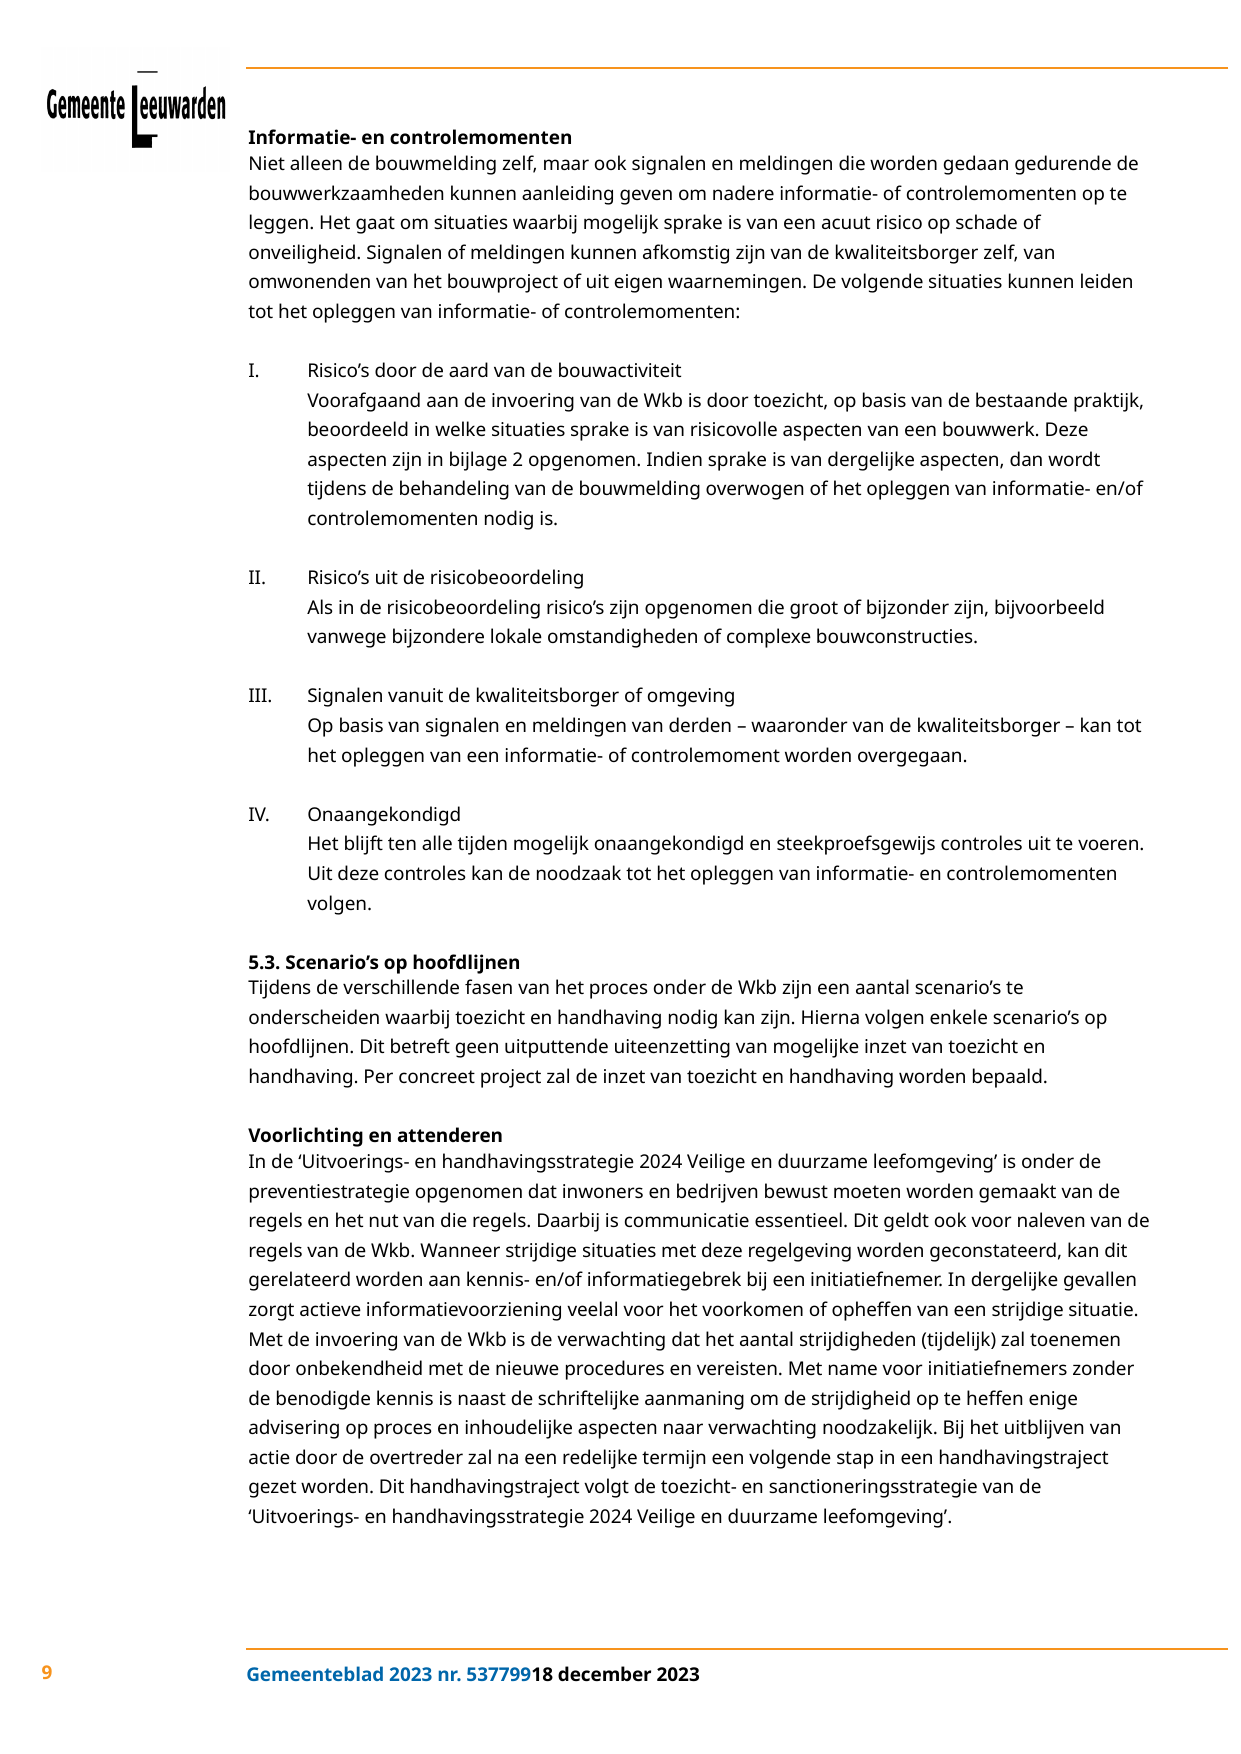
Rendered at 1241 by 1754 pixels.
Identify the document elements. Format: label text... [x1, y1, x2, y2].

list Risico’s door de aard van de bouwactiviteit [248, 357, 1152, 383]
picture [41, 47, 231, 172]
list Signalen vanuit de kwaliteitsborger of omgeving [248, 683, 1152, 708]
text Informatie- en controlemomenten [248, 124, 1152, 150]
text Voorlichting en attenderen [248, 1122, 1152, 1148]
text Niet alleen de bouwmelding zelf, maar ook signalen en meldingen die worden gedaan gedurende de bouwwerkzaamheden kunnen aanleiding geven om nadere informatie- of controlemomenten op te leggen. Het gaat om situaties waarbij mogelijk sprake is van een acuut risico op schade of onveiligheid. Signalen of meldingen kunnen afkomstig zijn van de kwaliteitsborger zelf, van omwonenden van het bouwproject of uit eigen waarnemingen. De volgende situaties kunnen leiden tot het opleggen van informatie- of controlemomenten: [248, 150, 1152, 324]
list Risico’s uit de risicobeoordeling [248, 564, 1152, 590]
text In de ‘Uitvoerings- en handhavingsstrategie 2024 Veilige en duurzame leefomgeving’ is onder de preventiestrategie opgenomen dat inwoners en bedrijven bewust moeten worden gemaakt van de regels en het nut van die regels. Daarbij is communicatie essentieel. Dit geldt ook voor naleven van de regels van de Wkb. Wanneer strijdige situaties met deze regelgeving worden geconstateerd, kan dit gerelateerd worden aan kennis- en/of informatiegebrek bij een initiatiefnemer. In dergelijke gevallen zorgt actieve informatievoorziening veelal voor het voorkomen of opheffen van een strijdige situatie. [248, 1148, 1152, 1322]
list Op basis van signalen en meldingen van derden – waaronder van de kwaliteitsborger – kan tot het opleggen van een informatie- of controlemoment worden overgegaan. [248, 712, 1152, 767]
list Als in de risicobeoordeling risico’s zijn opgenomen die groot of bijzonder zijn, bijvoorbeeld vanwege bijzondere lokale omstandigheden of complexe bouwconstructies. [248, 594, 1152, 649]
text 5.3. Scenario’s op hoofdlijnen [248, 949, 1152, 974]
text Tijdens de verschillende fasen van het proces onder de Wkb zijn een aantal scenario’s te onderscheiden waarbij toezicht en handhaving nodig kan zijn. Hierna volgen enkele scenario’s op hoofdlijnen. Dit betreft geen uitputtende uiteenzetting van mogelijke inzet van toezicht en handhaving. Per concreet project zal de inzet van toezicht en handhaving worden bepaald. [248, 974, 1152, 1089]
list Voorafgaand aan de invoering van de Wkb is door toezicht, op basis van de bestaande praktijk, beoordeeld in welke situaties sprake is van risicovolle aspecten van een bouwwerk. Deze aspecten zijn in bijlage 2 opgenomen. Indien sprake is van dergelijke aspecten, dan wordt tijdens de behandeling van de bouwmelding overwogen of het opleggen van informatie- en/of controlemomenten nodig is. [248, 387, 1152, 531]
list Onaangekondigd [248, 801, 1152, 827]
list Het blijft ten alle tijden mogelijk onaangekondigd en steekproefsgewijs controles uit te voeren. Uit deze controles kan de noodzaak tot het opleggen van informatie- en controlemomenten volgen. [248, 831, 1152, 915]
text Met de invoering van de Wkb is de verwachting dat het aantal strijdigheden (tijdelijk) zal toenemen door onbekendheid met de nieuwe procedures en vereisten. Met name voor initiatiefnemers zonder de benodigde kennis is naast de schriftelijke aanmaning om de strijdigheid op te heffen enige advisering op proces en inhoudelijke aspecten naar verwachting noodzakelijk. Bij het uitblijven van actie door de overtreder zal na een redelijke termijn een volgende stap in een handhavingstraject gezet worden. Dit handhavingstraject volgt de toezicht- en sanctioneringsstrategie van de ‘Uitvoerings- en handhavingsstrategie 2024 Veilige en duurzame leefomgeving’. [248, 1326, 1152, 1529]
